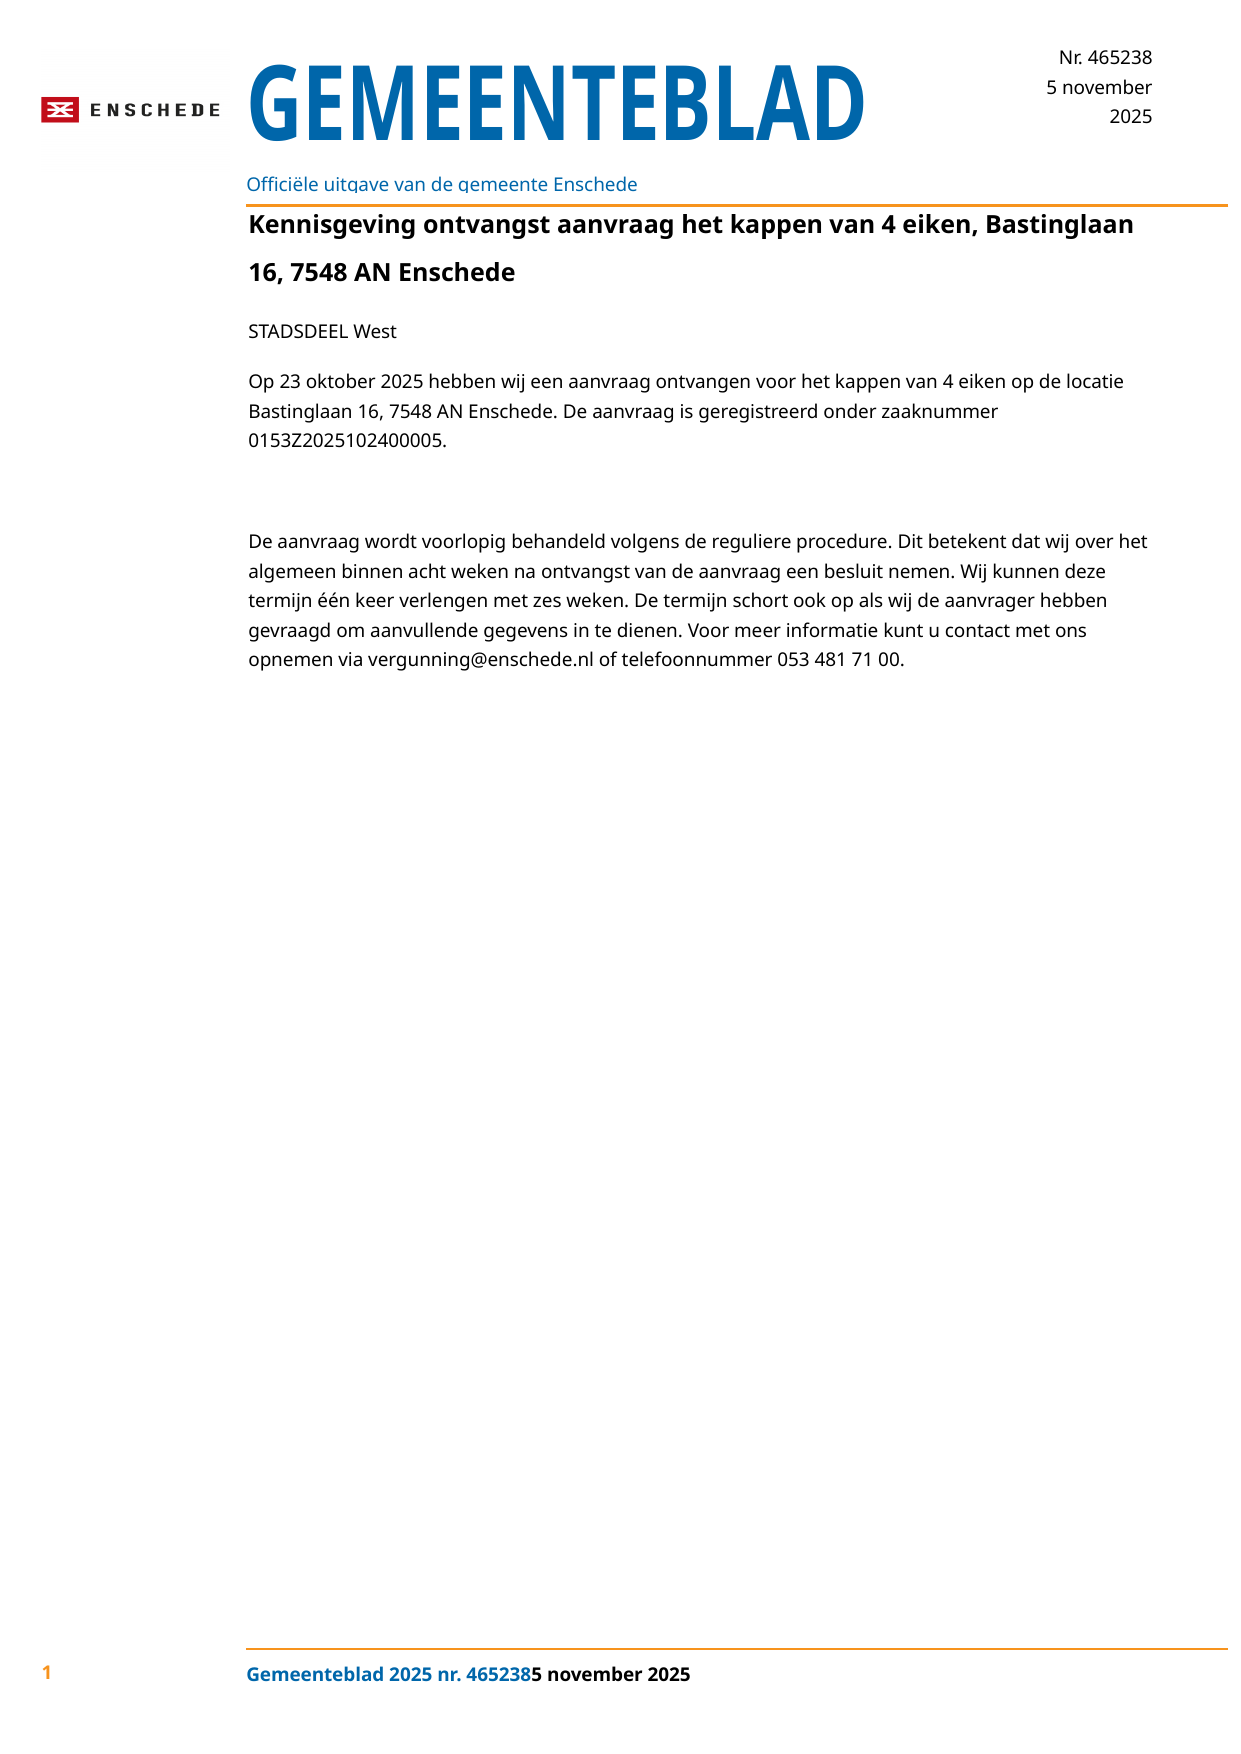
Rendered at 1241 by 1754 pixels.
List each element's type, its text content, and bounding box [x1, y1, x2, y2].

text Op 23 oktober 2025 hebben wij een aanvraag ontvangen voor het kappen van 4 eiken op de locatie Bastinglaan 16, 7548 AN Enschede. De aanvraag is geregistreerd onder zaaknummer 0153Z2025102400005. [248, 368, 1152, 453]
text Kennisgeving ontvangst aanvraag het kappen van 4 eiken, Bastinglaan 16, 7548 AN Enschede [248, 207, 1152, 288]
text De aanvraag wordt voorlopig behandeld volgens de reguliere procedure. Dit betekent dat wij over het algemeen binnen acht weken na ontvangst van de aanvraag een besluit nemen. Wij kunnen deze termijn één keer verlengen met zes weken. De termijn schort ook op als wij de aanvrager hebben gevraagd om aanvullende gegevens in te dienen. Voor meer informatie kunt u contact met ons opnemen via vergunning@enschede.nl of telefoonnummer 053 481 71 00. [248, 528, 1152, 672]
picture [41, 47, 231, 172]
text STADSDEEL West [248, 318, 1152, 344]
